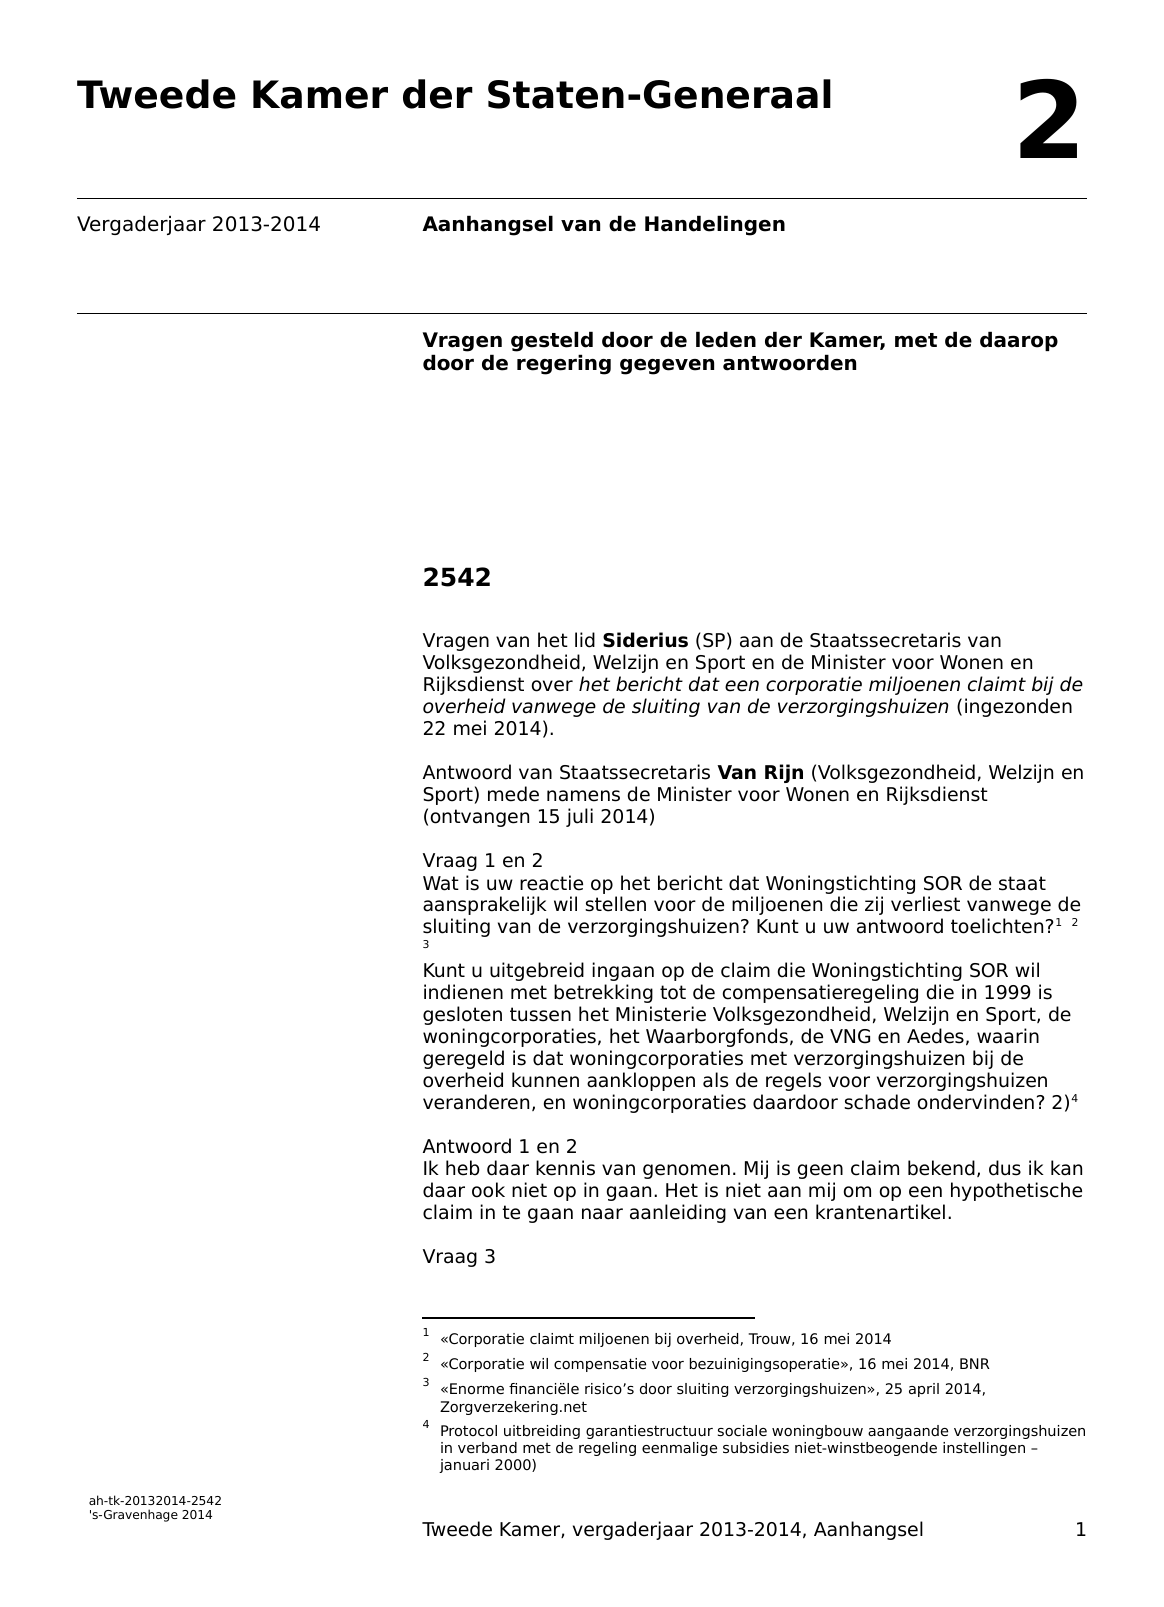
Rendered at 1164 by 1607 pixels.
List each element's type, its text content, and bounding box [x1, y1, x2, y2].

table_cell [77, 314, 422, 375]
text Protocol uitbreiding garantiestructuur sociale woningbouw aangaande verzorgingshuizen in verband met de regeling eenmalige subsidies niet-winstbeogende instellingen – januari 2000) [422, 1418, 1087, 1474]
table_cell Aanhangsel van de Handelingen [422, 199, 1087, 313]
text Kunt u uitgebreid ingaan op de claim die Woningstichting SOR wil indienen met betrekking tot de compensatieregeling die in 1999 is gesloten tussen het Ministerie Volksgezondheid, Welzijn en Sport, de woningcorporaties, het Waarborgfonds, de VNG en Aedes, waarin geregeld is dat woningcorporaties met verzorgingshuizen bij de overheid kunnen aankloppen als de regels voor verzorgingshuizen veranderen, en woningcorporaties daardoor schade ondervinden? 2) [422, 960, 1087, 1114]
text 's-Gravenhage 2014 [88, 1508, 323, 1522]
text Wat is uw reactie op het bericht dat Woningstichting SOR de staat aansprakelijk wil stellen voor de miljoenen die zij verliest vanwege de sluiting van de verzorgingshuizen? Kunt u uw antwoord toelichten? [422, 872, 1087, 960]
text ah-tk-20132014-2542 [88, 1494, 323, 1508]
text Vragen van het lid Siderius (SP) aan de Staatssecretaris van Volksgezondheid, Welzijn en Sport en de Minister voor Wonen en Rijksdienst over het bericht dat een corporatie miljoenen claimt bij de overheid vanwege de sluiting van de verzorgingshuizen (ingezonden 22 mei 2014). [422, 630, 1087, 740]
table_cell Vragen gesteld door de leden der Kamer, met de daarop door de regering gegeven antwoorden [422, 314, 1087, 375]
text «Corporatie wil compensatie voor bezuinigingsoperatie», 16 mei 2014, BNR [422, 1352, 1087, 1374]
text 2542 [422, 563, 1087, 592]
text Ik heb daar kennis van genomen. Mij is geen claim bekend, dus ik kan daar ook niet op in gaan. Het is niet aan mij om op een hypothetische claim in te gaan naar aanleiding van een krantenartikel. [422, 1158, 1087, 1224]
text «Enorme financiële risico’s door sluiting verzorgingshuizen», 25 april 2014, Zorgverzekering.net [422, 1377, 1087, 1416]
table_cell Vergaderjaar 2013-2014 [77, 199, 422, 313]
text Vraag 3 [422, 1246, 1087, 1268]
text «Corporatie claimt miljoenen bij overheid, Trouw, 16 mei 2014 [422, 1327, 1087, 1349]
table_header Tweede Kamer der Staten-Generaal [77, 59, 886, 198]
text Antwoord 1 en 2 [422, 1136, 1087, 1158]
text Vraag 1 en 2 [422, 850, 1087, 872]
table_header 2 [886, 59, 1087, 198]
text Antwoord van Staatssecretaris Van Rijn (Volksgezondheid, Welzijn en Sport) mede namens de Minister voor Wonen en Rijksdienst (ontvangen 15 juli 2014) [422, 762, 1087, 828]
